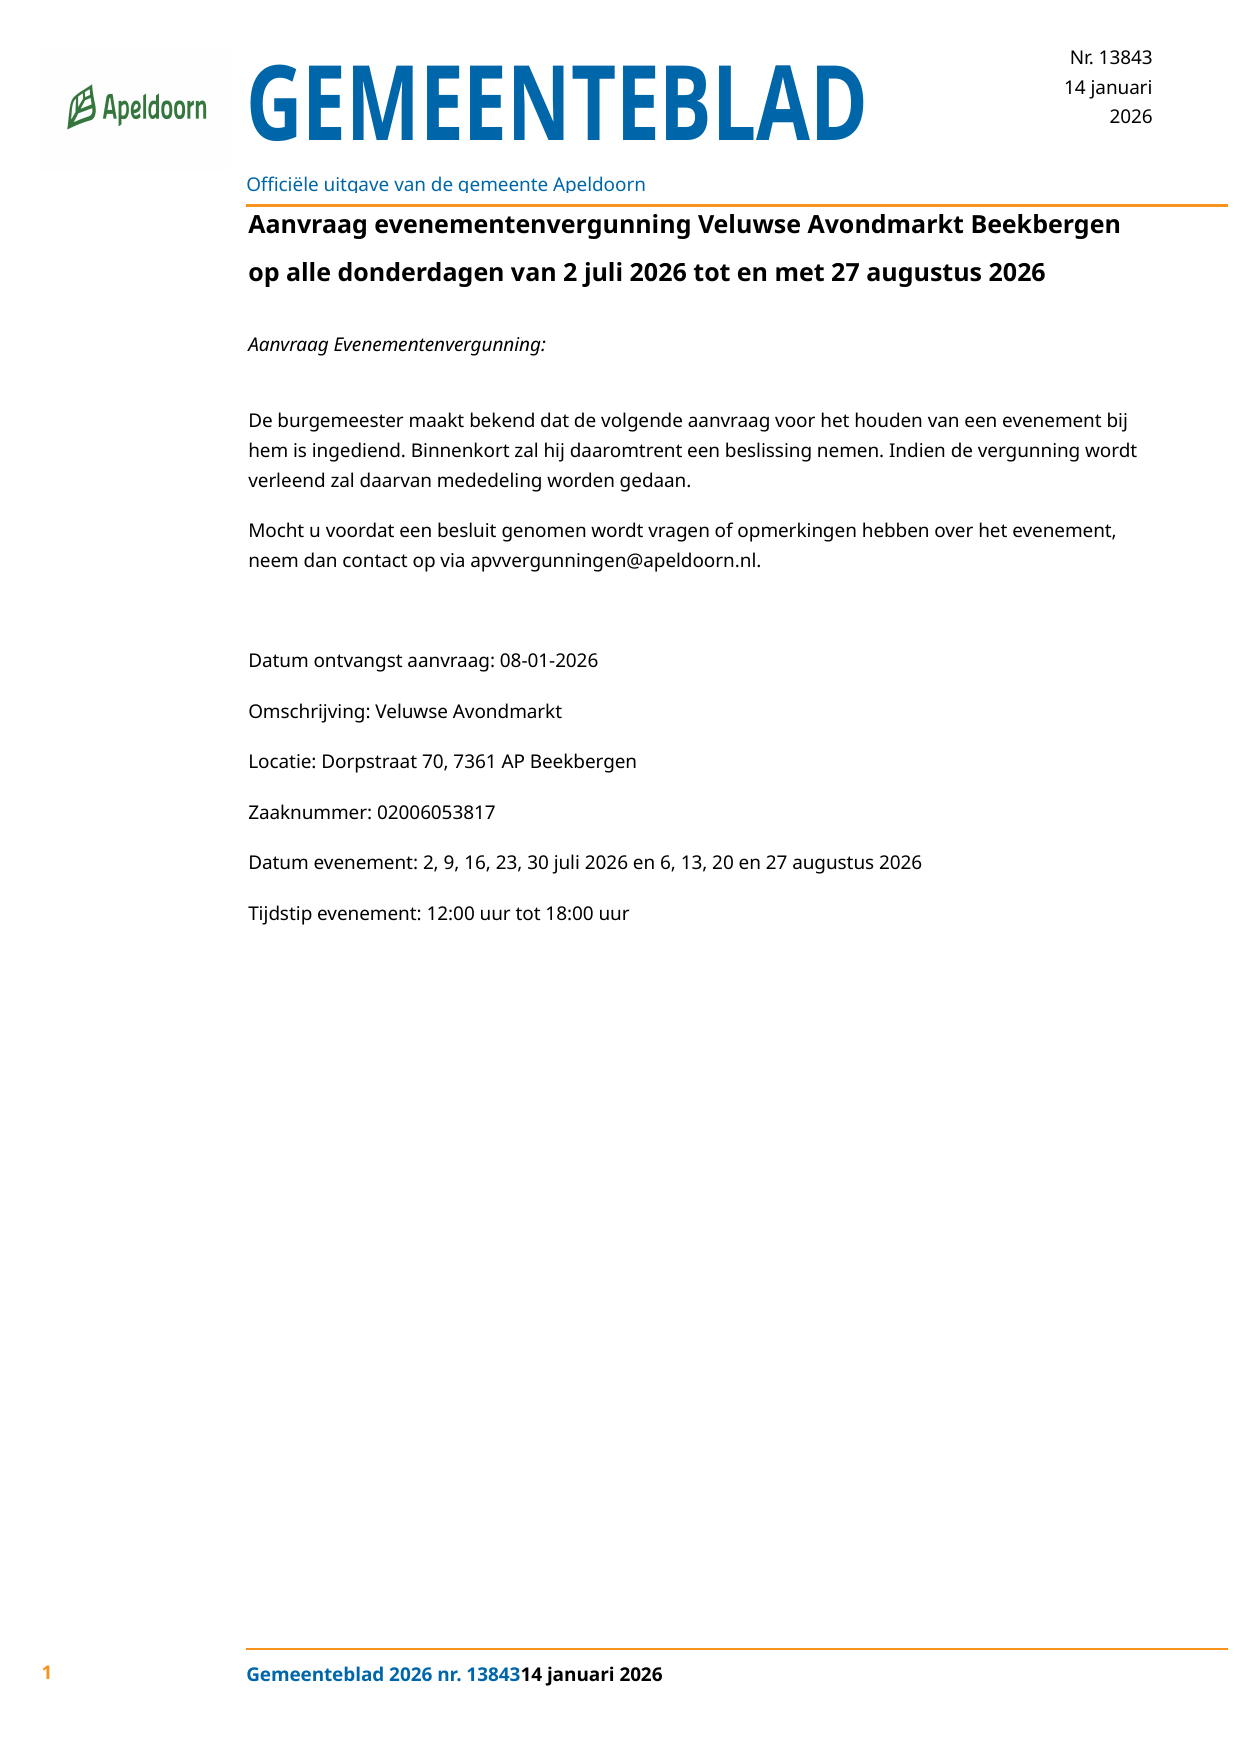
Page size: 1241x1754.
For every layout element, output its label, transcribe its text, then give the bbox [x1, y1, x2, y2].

text Locatie: Dorpstraat 70, 7361 AP Beekbergen [248, 748, 1152, 774]
text Mocht u voordat een besluit genomen wordt vragen of opmerkingen hebben over het evenement, neem dan contact op via apvvergunningen@apeldoorn.nl. [248, 517, 1152, 572]
text Zaaknummer: 02006053817 [248, 799, 1152, 824]
text Datum evenement: 2, 9, 16, 23, 30 juli 2026 en 6, 13, 20 en 27 augustus 2026 [248, 849, 1152, 875]
text Omschrijving: Veluwse Avondmarkt [248, 698, 1152, 724]
text Tijdstip evenement: 12:00 uur tot 18:00 uur [248, 900, 1152, 925]
picture [41, 47, 231, 172]
text Datum ontvangst aanvraag: 08-01-2026 [248, 648, 1152, 673]
text De burgemeester maakt bekend dat de volgende aanvraag voor het houden van een evenement bij hem is ingediend. Binnenkort zal hij daaromtrent een beslissing nemen. Indien de vergunning wordt verleend zal daarvan mededeling worden gedaan. [248, 408, 1152, 492]
text Aanvraag evenementenvergunning Veluwse Avondmarkt Beekbergen op alle donderdagen van 2 juli 2026 tot en met 27 augustus 2026 [248, 207, 1152, 288]
text Aanvraag Evenementenvergunning: [248, 331, 1152, 357]
